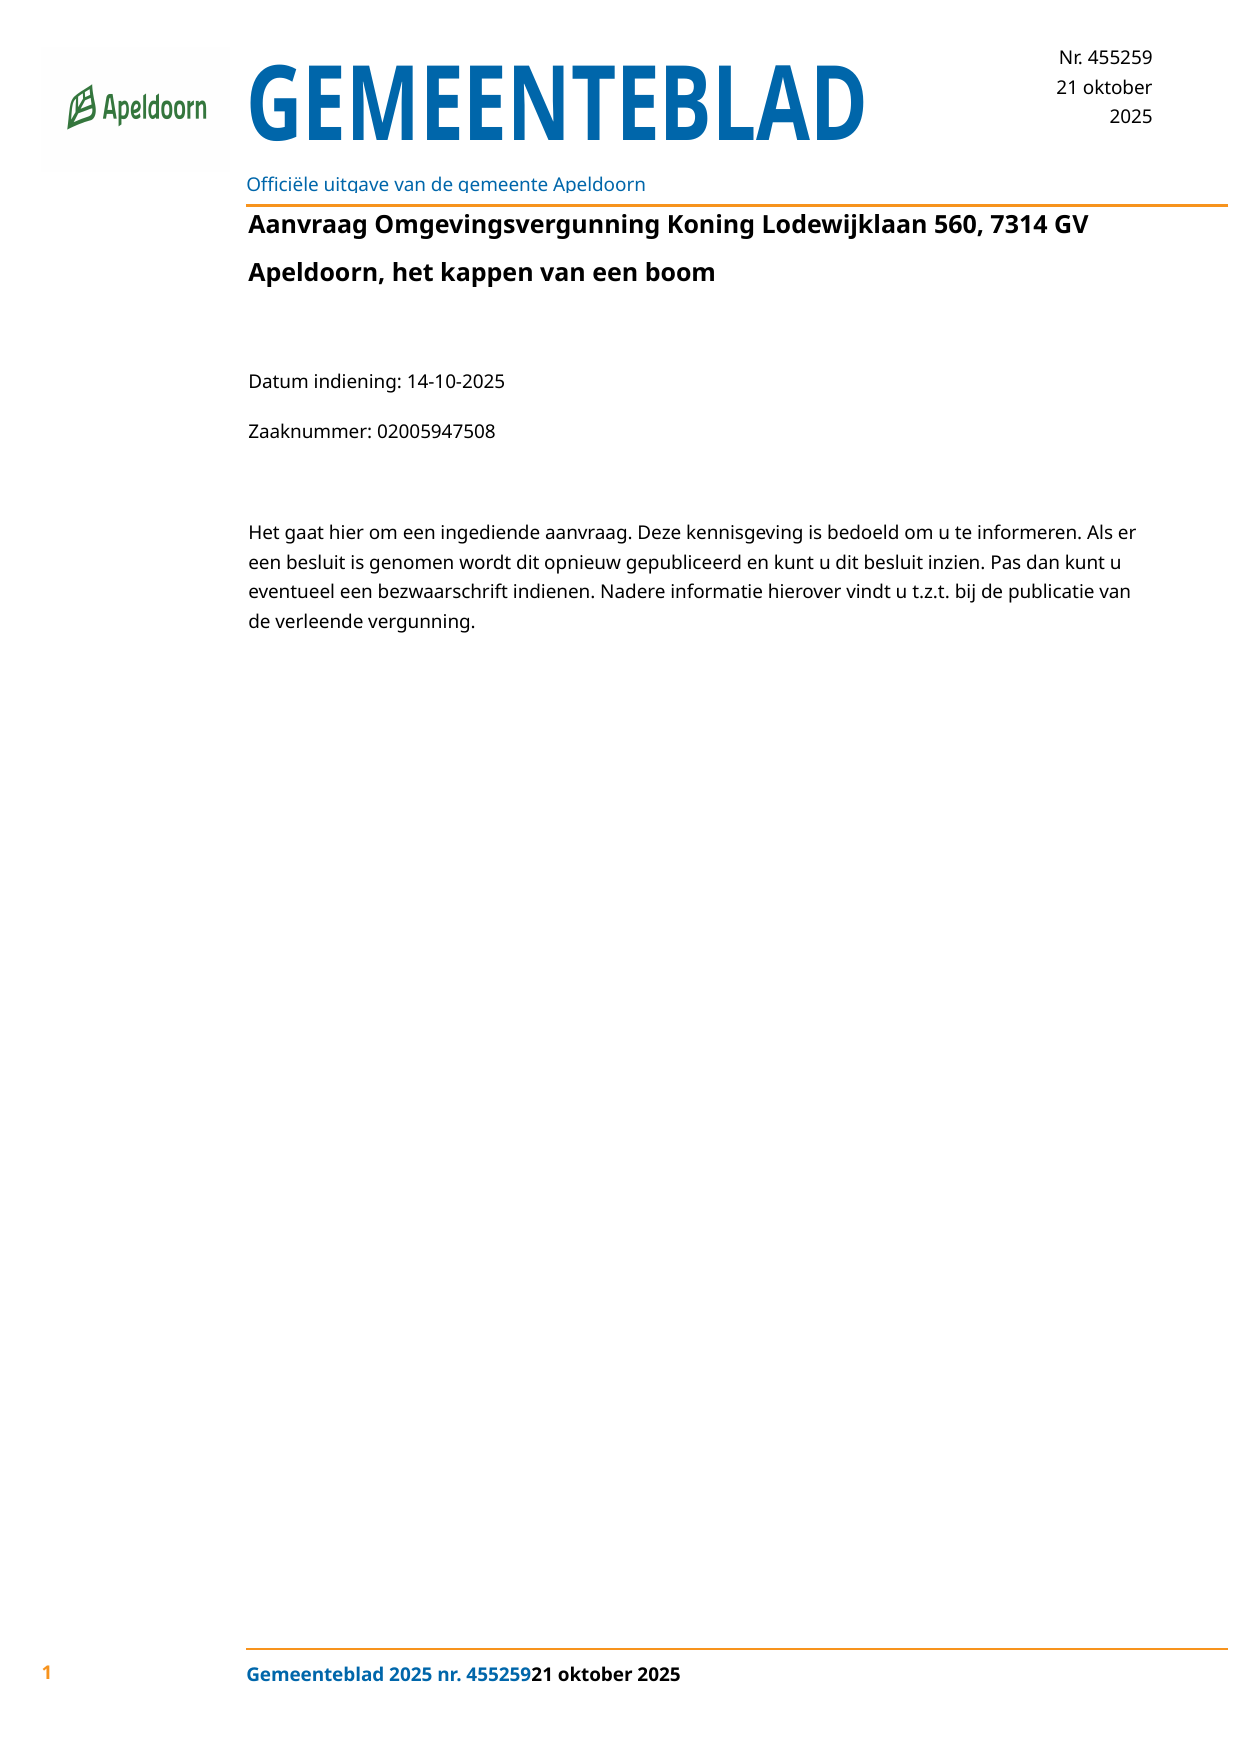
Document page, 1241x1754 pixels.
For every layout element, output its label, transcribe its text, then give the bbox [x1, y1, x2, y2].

text Het gaat hier om een ingediende aanvraag. Deze kennisgeving is bedoeld om u te informeren. Als er een besluit is genomen wordt dit opnieuw gepubliceerd en kunt u dit besluit inzien. Pas dan kunt u eventueel een bezwaarschrift indienen. Nadere informatie hierover vindt u t.z.t. bij de publicatie van de verleende vergunning. [248, 519, 1152, 634]
text Zaaknummer: 02005947508 [248, 419, 1152, 444]
picture [41, 47, 231, 172]
text Aanvraag Omgevingsvergunning Koning Lodewijklaan 560, 7314 GV Apeldoorn, het kappen van een boom [248, 207, 1152, 288]
text Datum indiening: 14-10-2025 [248, 368, 1152, 394]
